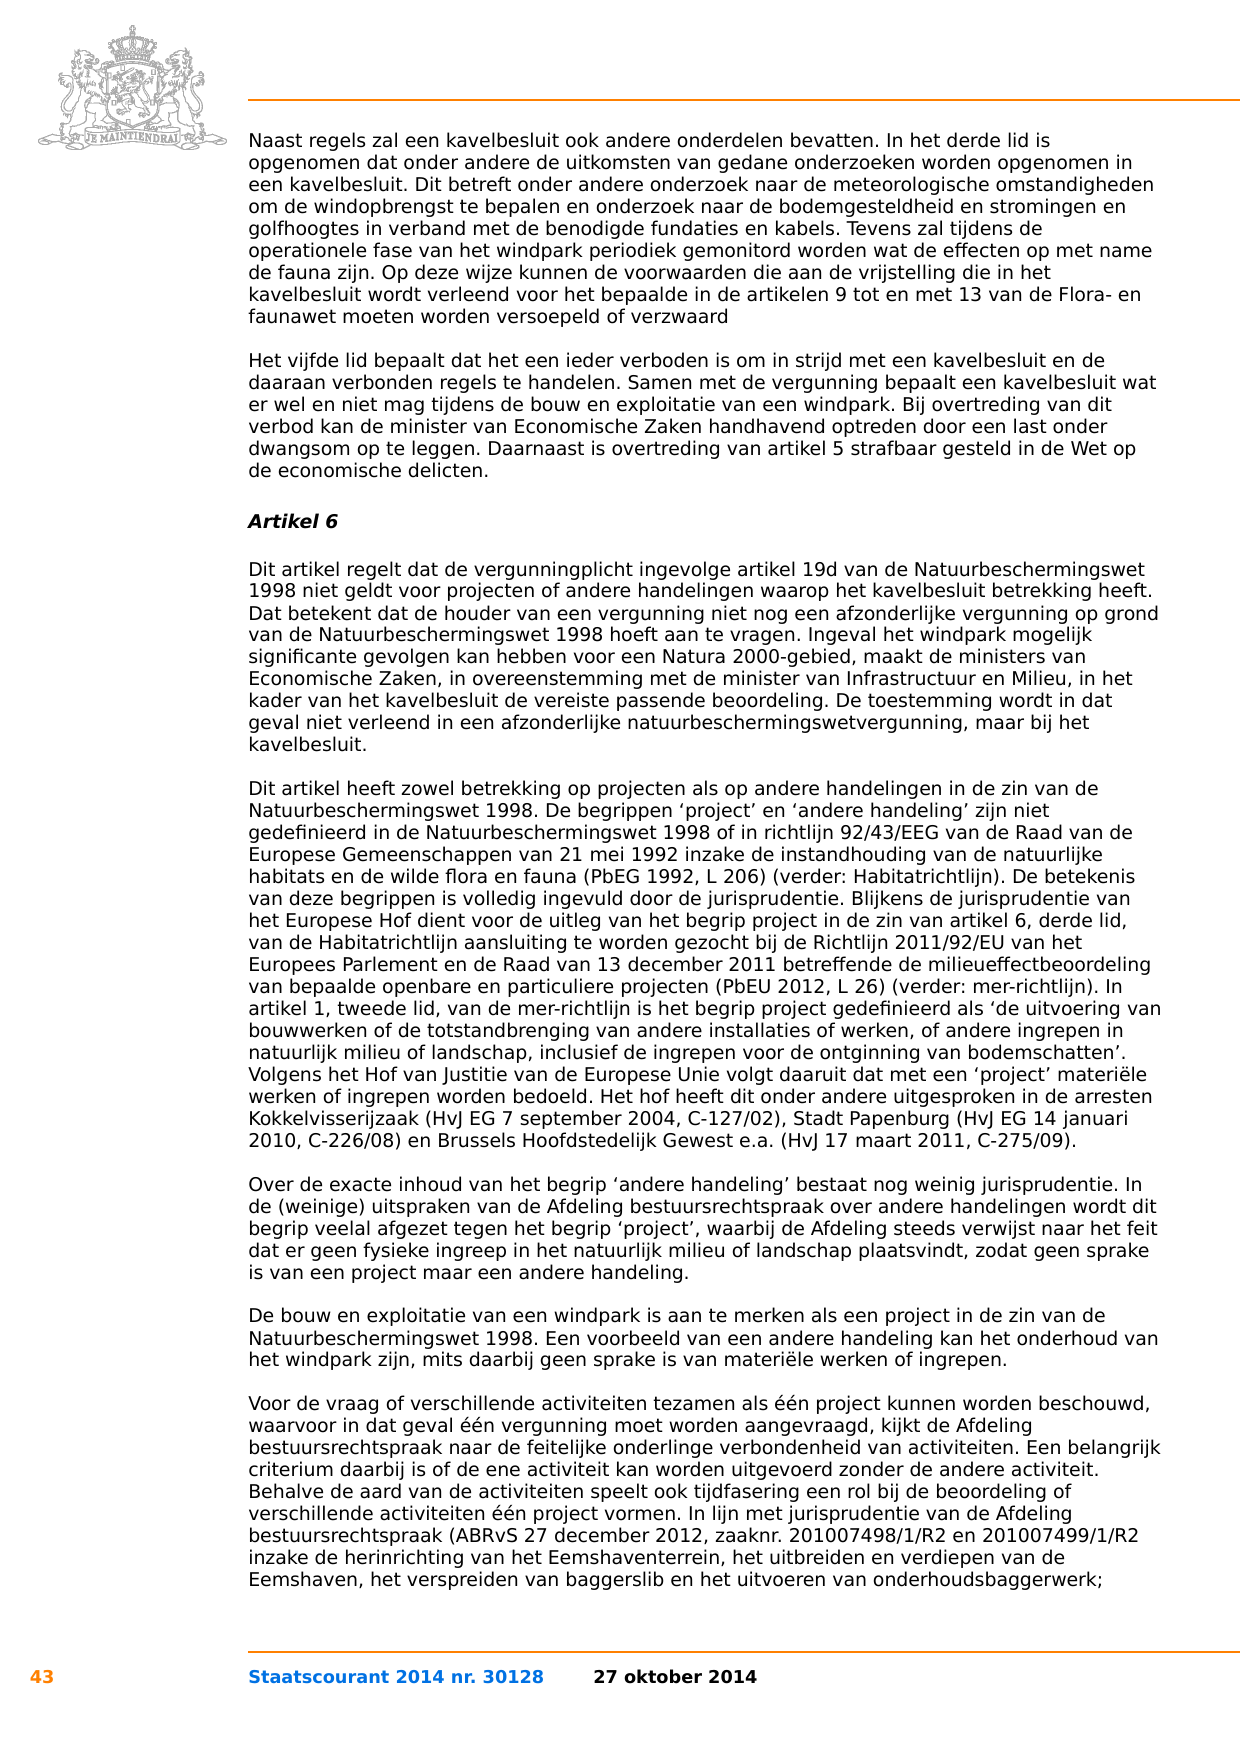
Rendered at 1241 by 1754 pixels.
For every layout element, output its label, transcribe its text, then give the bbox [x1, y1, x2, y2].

text Naast regels zal een kavelbesluit ook andere onderdelen bevatten. In het derde lid is opgenomen dat onder andere de uitkomsten van gedane onderzoeken worden opgenomen in een kavelbesluit. Dit betreft onder andere onderzoek naar de meteorologische omstandigheden om de windopbrengst te bepalen en onderzoek naar de bodemgesteldheid en stromingen en golfhoogtes in verband met de benodigde fundaties en kabels. Tevens zal tijdens de operationele fase van het windpark periodiek gemonitord worden wat de effecten op met name de fauna zijn. Op deze wijze kunnen de voorwaarden die aan de vrijstelling die in het kavelbesluit wordt verleend voor het bepaalde in de artikelen 9 tot en met 13 van de Flora- en faunawet moeten worden versoepeld of verzwaard [248, 130, 1163, 328]
picture [38, 25, 227, 150]
text Dit artikel heeft zowel betrekking op projecten als op andere handelingen in de zin van de Natuurbeschermingswet 1998. De begrippen ‘project’ en ‘andere handeling’ zijn niet gedefinieerd in de Natuurbeschermingswet 1998 of in richtlijn 92/43/EEG van de Raad van de Europese Gemeenschappen van 21 mei 1992 inzake de instandhouding van de natuurlijke habitats en de wilde flora en fauna (PbEG 1992, L 206) (verder: Habitatrichtlijn). De betekenis van deze begrippen is volledig ingevuld door de jurisprudentie. Blijkens de jurisprudentie van het Europese Hof dient voor de uitleg van het begrip project in de zin van artikel 6, derde lid, van de Habitatrichtlijn aansluiting te worden gezocht bij de Richtlijn 2011/92/EU van het Europees Parlement en de Raad van 13 december 2011 betreffende de milieueffectbeoordeling van bepaalde openbare en particuliere projecten (PbEU 2012, L 26) (verder: mer-richtlijn). In artikel 1, tweede lid, van de mer-richtlijn is het begrip project gedefinieerd als ‘de uitvoering van bouwwerken of de totstandbrenging van andere installaties of werken, of andere ingrepen in natuurlijk milieu of landschap, inclusief de ingrepen voor de ontginning van bodemschatten’. Volgens het Hof van Justitie van de Europese Unie volgt daaruit dat met een ‘project’ materiële werken of ingrepen worden bedoeld. Het hof heeft dit onder andere uitgesproken in de arresten Kokkelvisserijzaak (HvJ EG 7 september 2004, C-127/02), Stadt Papenburg (HvJ EG 14 januari 2010, C-226/08) en Brussels Hoofdstedelijk Gewest e.a. (HvJ 17 maart 2011, C-275/09). [248, 778, 1163, 1152]
text Dit artikel regelt dat de vergunningplicht ingevolge artikel 19d van de Natuurbeschermingswet 1998 niet geldt voor projecten of andere handelingen waarop het kavelbesluit betrekking heeft. Dat betekent dat de houder van een vergunning niet nog een afzonderlijke vergunning op grond van de Natuurbeschermingswet 1998 hoeft aan te vragen. Ingeval het windpark mogelijk significante gevolgen kan hebben voor een Natura 2000-gebied, maakt de ministers van Economische Zaken, in overeenstemming met de minister van Infrastructuur en Milieu, in het kader van het kavelbesluit de vereiste passende beoordeling. De toestemming wordt in dat geval niet verleend in een afzonderlijke natuurbeschermingswetvergunning, maar bij het kavelbesluit. [248, 558, 1163, 756]
text Het vijfde lid bepaalt dat het een ieder verboden is om in strijd met een kavelbesluit en de daaraan verbonden regels te handelen. Samen met de vergunning bepaalt een kavelbesluit wat er wel en niet mag tijdens de bouw en exploitatie van een windpark. Bij overtreding van dit verbod kan de minister van Economische Zaken handhavend optreden door een last onder dwangsom op te leggen. Daarnaast is overtreding van artikel 5 strafbaar gesteld in de Wet op de economische delicten. [248, 349, 1163, 481]
text Over de exacte inhoud van het begrip ‘andere handeling’ bestaat nog weinig jurisprudentie. In de (weinige) uitspraken van de Afdeling bestuursrechtspraak over andere handelingen wordt dit begrip veelal afgezet tegen het begrip ‘project’, waarbij de Afdeling steeds verwijst naar het feit dat er geen fysieke ingreep in het natuurlijk milieu of landschap plaatsvindt, zodat geen sprake is van een project maar een andere handeling. [248, 1174, 1163, 1283]
subtitle Artikel 6 [248, 511, 1163, 533]
text De bouw en exploitatie van een windpark is aan te merken als een project in de zin van de Natuurbeschermingswet 1998. Een voorbeeld van een andere handeling kan het onderhoud van het windpark zijn, mits daarbij geen sprake is van materiële werken of ingrepen. [248, 1305, 1163, 1371]
text Voor de vraag of verschillende activiteiten tezamen als één project kunnen worden beschouwd, waarvoor in dat geval één vergunning moet worden aangevraagd, kijkt de Afdeling bestuursrechtspraak naar de feitelijke onderlinge verbondenheid van activiteiten. Een belangrijk criterium daarbij is of de ene activiteit kan worden uitgevoerd zonder de andere activiteit. Behalve de aard van de activiteiten speelt ook tijdfasering een rol bij de beoordeling of verschillende activiteiten één project vormen. In lijn met jurisprudentie van de Afdeling bestuursrechtspraak (ABRvS 27 december 2012, zaaknr. 201007498/1/R2 en 201007499/1/R2 inzake de herinrichting van het Eemshaventerrein, het uitbreiden en verdiepen van de Eemshaven, het verspreiden van baggerslib en het uitvoeren van onderhoudsbaggerwerk; [248, 1393, 1163, 1591]
